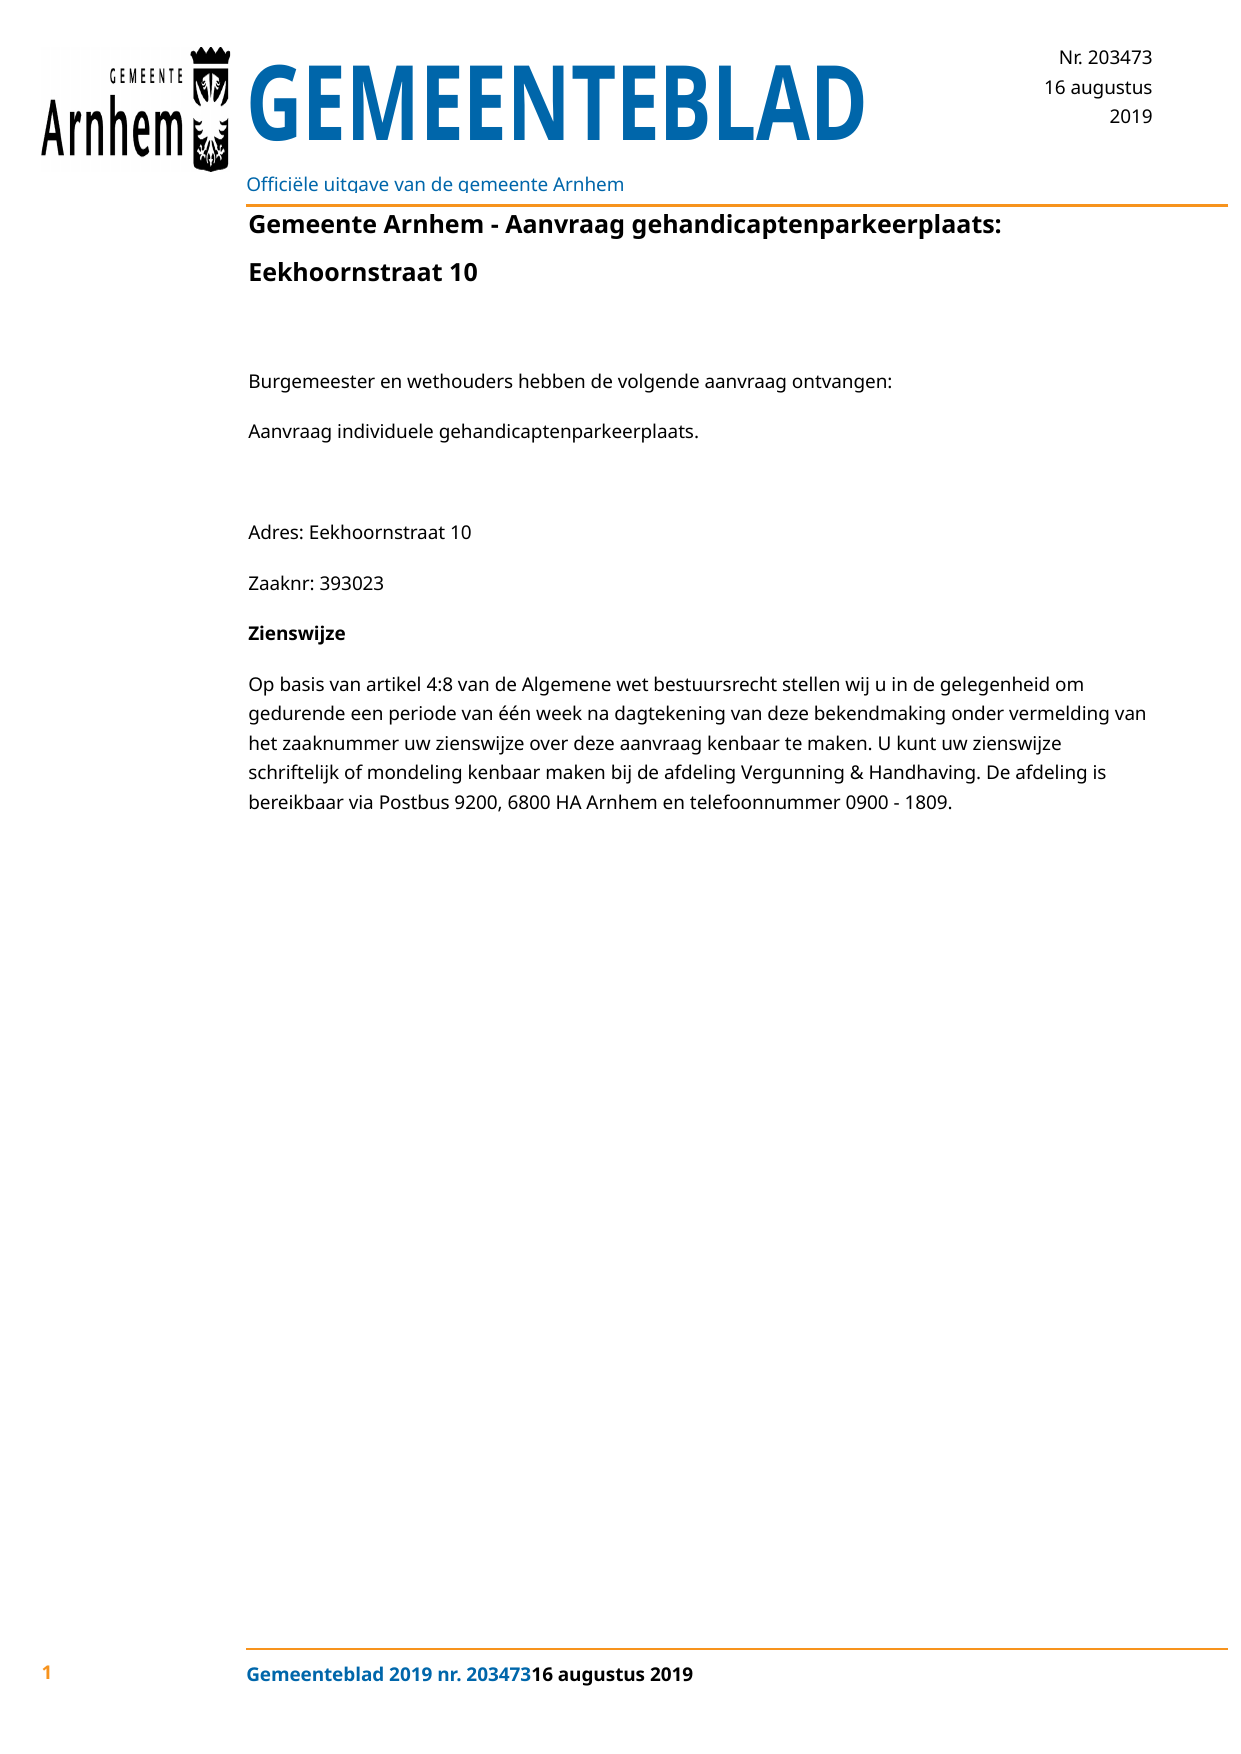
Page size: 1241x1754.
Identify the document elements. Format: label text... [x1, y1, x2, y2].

text Op basis van artikel 4:8 van de Algemene wet bestuursrecht stellen wij u in de gelegenheid om gedurende een periode van één week na dagtekening van deze bekendmaking onder vermelding van het zaaknummer uw zienswijze over deze aanvraag kenbaar te maken. U kunt uw zienswijze schriftelijk of mondeling kenbaar maken bij de afdeling Vergunning & Handhaving. De afdeling is bereikbaar via Postbus 9200, 6800 HA Arnhem en telefoonnummer 0900 - 1809. [248, 671, 1152, 815]
text Burgemeester en wethouders hebben de volgende aanvraag ontvangen: [248, 368, 1152, 394]
text Gemeente Arnhem - Aanvraag gehandicaptenparkeerplaats: Eekhoornstraat 10 [248, 207, 1152, 288]
text Adres: Eekhoornstraat 10 [248, 519, 1152, 545]
text Zaaknr: 393023 [248, 570, 1152, 596]
text Aanvraag individuele gehandicaptenparkeerplaats. [248, 419, 1152, 444]
picture [41, 47, 231, 172]
text Zienswijze [248, 620, 1152, 646]
